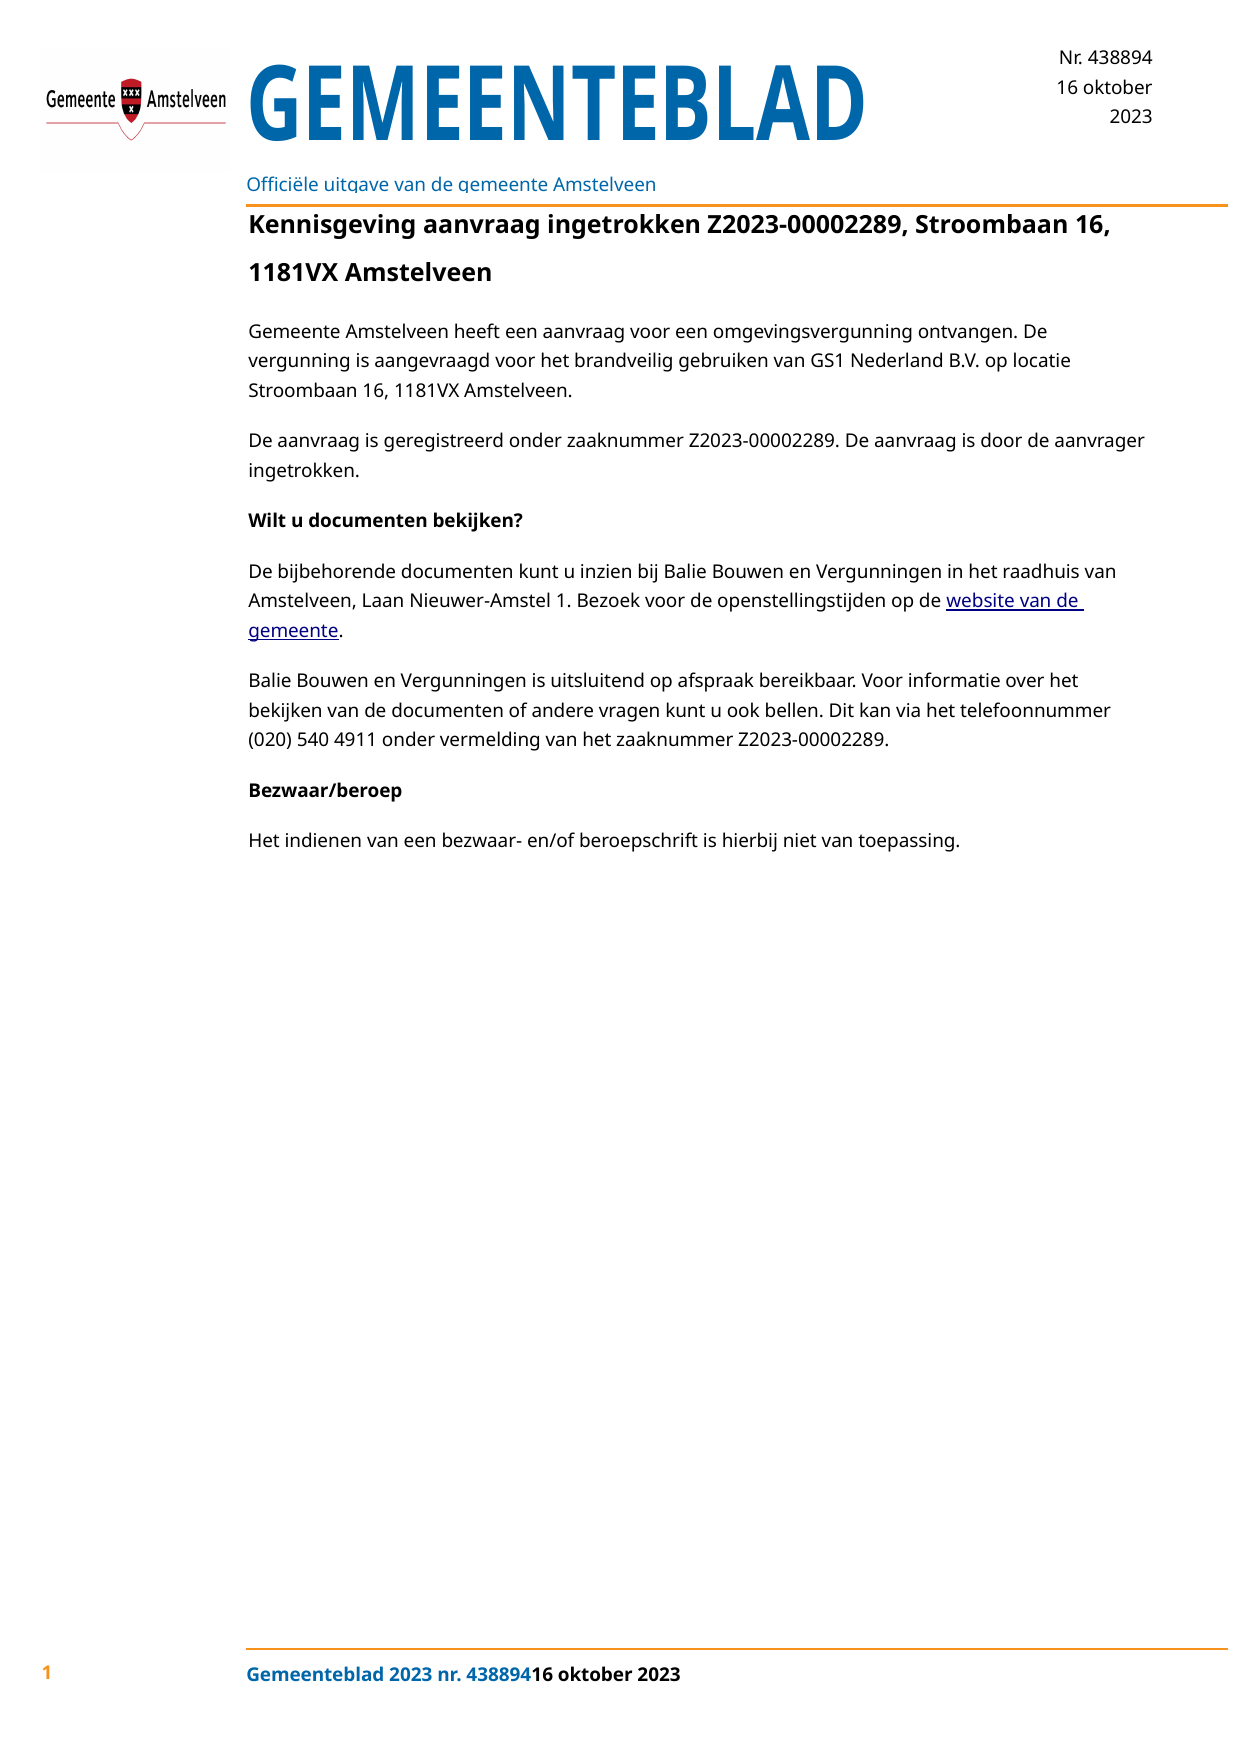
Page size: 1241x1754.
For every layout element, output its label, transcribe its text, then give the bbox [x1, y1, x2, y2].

text Kennisgeving aanvraag ingetrokken Z2023-00002289, Stroombaan 16, 1181VX Amstelveen [248, 207, 1152, 288]
text Gemeente Amstelveen heeft een aanvraag voor een omgevingsvergunning ontvangen. De vergunning is aangevraagd voor het brandveilig gebruiken van GS1 Nederland B.V. op locatie Stroombaan 16, 1181VX Amstelveen. [248, 318, 1152, 403]
picture [41, 47, 231, 172]
text Wilt u documenten bekijken? [248, 507, 1152, 533]
text Balie Bouwen en Vergunningen is uitsluitend op afspraak bereikbaar. Voor informatie over het bekijken van de documenten of andere vragen kunt u ook bellen. Dit kan via het telefoonnummer (020) 540 4911 onder vermelding van het zaaknummer Z2023-00002289. [248, 667, 1152, 752]
text De bijbehorende documenten kunt u inzien bij Balie Bouwen en Vergunningen in het raadhuis van Amstelveen, Laan Nieuwer-Amstel 1. Bezoek voor de openstellingstijden op de website van de gemeente. [248, 558, 1152, 643]
text Bezwaar/beroep [248, 777, 1152, 803]
text Het indienen van een bezwaar- en/of beroepschrift is hierbij niet van toepassing. [248, 827, 1152, 853]
text De aanvraag is geregistreerd onder zaaknummer Z2023-00002289. De aanvraag is door de aanvrager ingetrokken. [248, 427, 1152, 483]
